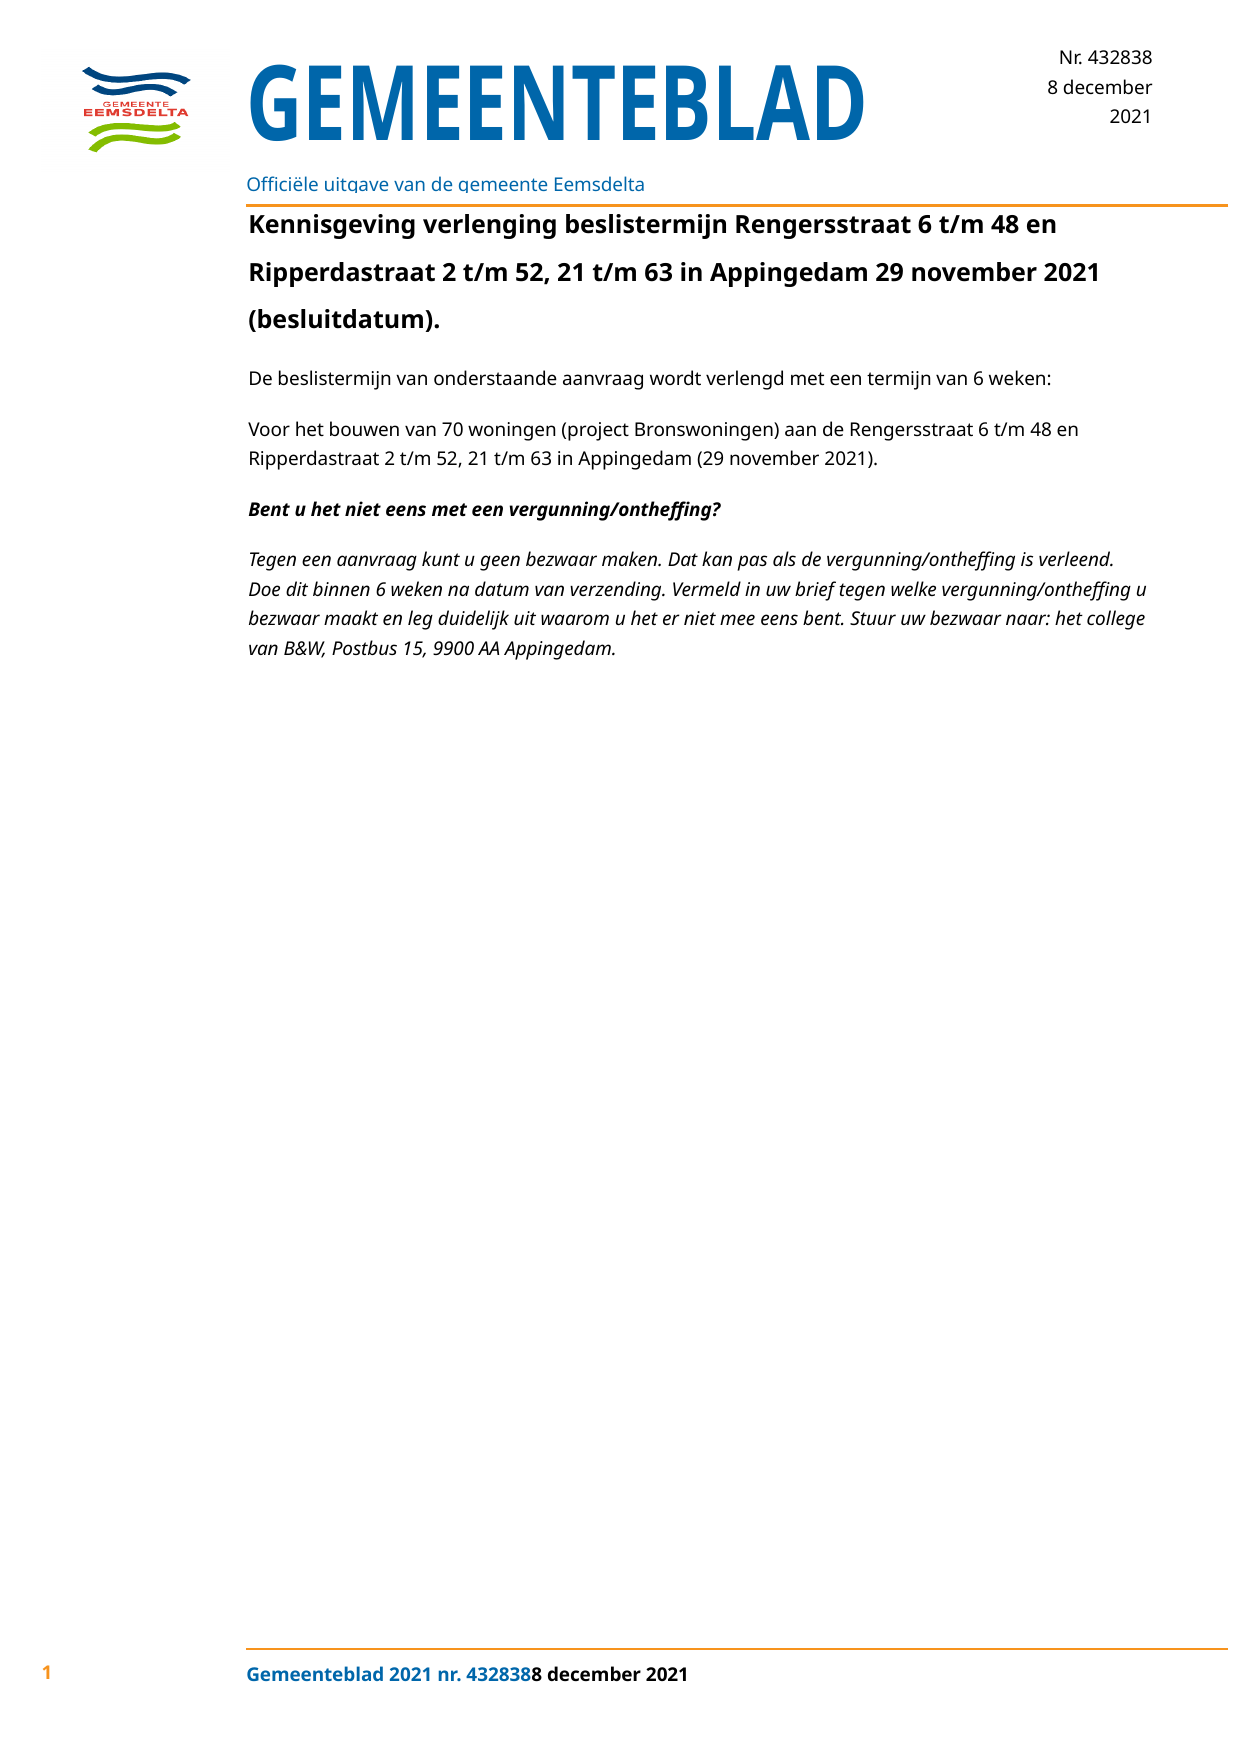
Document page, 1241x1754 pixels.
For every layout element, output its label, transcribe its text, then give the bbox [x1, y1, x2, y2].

picture [41, 47, 231, 172]
text Voor het bouwen van 70 woningen (project Bronswoningen) aan de Rengersstraat 6 t/m 48 en Ripperdastraat 2 t/m 52, 21 t/m 63 in Appingedam (29 november 2021). [248, 416, 1152, 471]
text Bent u het niet eens met een vergunning/ontheffing? [248, 496, 1152, 522]
text Tegen een aanvraag kunt u geen bezwaar maken. Dat kan pas als de vergunning/ontheffing is verleend. Doe dit binnen 6 weken na datum van verzending. Vermeld in uw brief tegen welke vergunning/ontheffing u bezwaar maakt en leg duidelijk uit waarom u het er niet mee eens bent. Stuur uw bezwaar naar: het college van B&W, Postbus 15, 9900 AA Appingedam. [248, 546, 1152, 661]
text Kennisgeving verlenging beslistermijn Rengersstraat 6 t/m 48 en Ripperdastraat 2 t/m 52, 21 t/m 63 in Appingedam 29 november 2021 (besluitdatum). [248, 207, 1152, 336]
text De beslistermijn van onderstaande aanvraag wordt verlengd met een termijn van 6 weken: [248, 366, 1152, 391]
